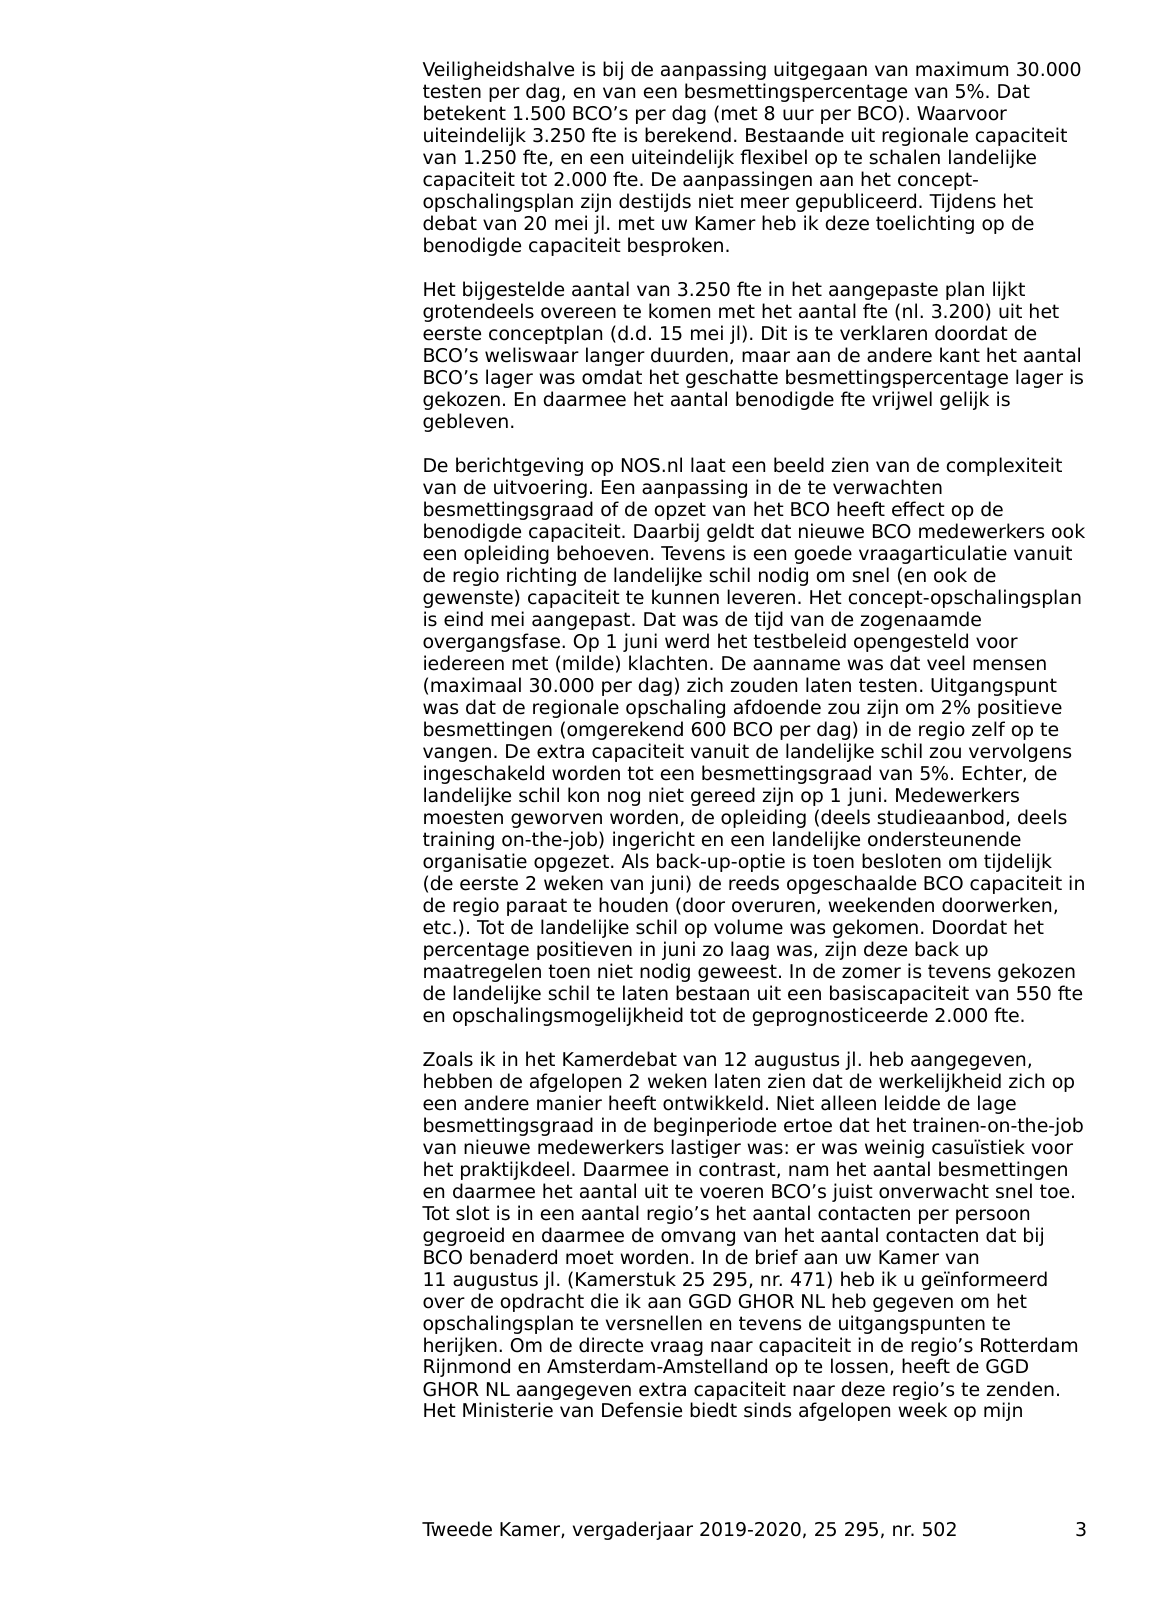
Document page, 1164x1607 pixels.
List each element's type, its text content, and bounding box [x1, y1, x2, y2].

text De berichtgeving op NOS.nl laat een beeld zien van de complexiteit van de uitvoering. Een aanpassing in de te verwachten besmettingsgraad of de opzet van het BCO heeft effect op de benodigde capaciteit. Daarbij geldt dat nieuwe BCO medewerkers ook een opleiding behoeven. Tevens is een goede vraagarticulatie vanuit de regio richting de landelijke schil nodig om snel (en ook de gewenste) capaciteit te kunnen leveren. Het concept-opschalingsplan is eind mei aangepast. Dat was de tijd van de zogenaamde overgangsfase. Op 1 juni werd het testbeleid opengesteld voor iedereen met (milde) klachten. De aanname was dat veel mensen (maximaal 30.000 per dag) zich zouden laten testen. Uitgangspunt was dat de regionale opschaling afdoende zou zijn om 2% positieve besmettingen (omgerekend 600 BCO per dag) in de regio zelf op te vangen. De extra capaciteit vanuit de landelijke schil zou vervolgens ingeschakeld worden tot een besmettingsgraad van 5%. Echter, de landelijke schil kon nog niet gereed zijn op 1 juni. Medewerkers moesten geworven worden, de opleiding (deels studieaanbod, deels training on-the-job) ingericht en een landelijke ondersteunende organisatie opgezet. Als back-up-optie is toen besloten om tijdelijk (de eerste 2 weken van juni) de reeds opgeschaalde BCO capaciteit in de regio paraat te houden (door overuren, weekenden doorwerken, etc.). Tot de landelijke schil op volume was gekomen. Doordat het percentage positieven in juni zo laag was, zijn deze back up maatregelen toen niet nodig geweest. In de zomer is tevens gekozen de landelijke schil te laten bestaan uit een basiscapaciteit van 550 fte en opschalingsmogelijkheid tot de geprognosticeerde 2.000 fte. [422, 455, 1087, 1027]
text Zoals ik in het Kamerdebat van 12 augustus jl. heb aangegeven, hebben de afgelopen 2 weken laten zien dat de werkelijkheid zich op een andere manier heeft ontwikkeld. Niet alleen leidde de lage besmettingsgraad in de beginperiode ertoe dat het trainen-on-the-job van nieuwe medewerkers lastiger was: er was weinig casuïstiek voor het praktijkdeel. Daarmee in contrast, nam het aantal besmettingen en daarmee het aantal uit te voeren BCO’s juist onverwacht snel toe. Tot slot is in een aantal regio’s het aantal contacten per persoon gegroeid en daarmee de omvang van het aantal contacten dat bij BCO benaderd moet worden. In de brief aan uw Kamer van 11 augustus jl. (Kamerstuk 25 295, nr. 471) heb ik u geïnformeerd over de opdracht die ik aan GGD GHOR NL heb gegeven om het opschalingsplan te versnellen en tevens de uitgangspunten te herijken. Om de directe vraag naar capaciteit in de regio’s Rotterdam Rijnmond en Amsterdam-Amstelland op te lossen, heeft de GGD GHOR NL aangegeven extra capaciteit naar deze regio’s te zenden. Het Ministerie van Defensie biedt sinds afgelopen week op mijn [422, 1049, 1087, 1422]
text Het bijgestelde aantal van 3.250 fte in het aangepaste plan lijkt grotendeels overeen te komen met het aantal fte (nl. 3.200) uit het eerste conceptplan (d.d. 15 mei jl). Dit is te verklaren doordat de BCO’s weliswaar langer duurden, maar aan de andere kant het aantal BCO’s lager was omdat het geschatte besmettingspercentage lager is gekozen. En daarmee het aantal benodigde fte vrijwel gelijk is gebleven. [422, 279, 1087, 433]
text Veiligheidshalve is bij de aanpassing uitgegaan van maximum 30.000 testen per dag, en van een besmettingspercentage van 5%. Dat betekent 1.500 BCO’s per dag (met 8 uur per BCO). Waarvoor uiteindelijk 3.250 fte is berekend. Bestaande uit regionale capaciteit van 1.250 fte, en een uiteindelijk flexibel op te schalen landelijke capaciteit tot 2.000 fte. De aanpassingen aan het concept-opschalingsplan zijn destijds niet meer gepubliceerd. Tijdens het debat van 20 mei jl. met uw Kamer heb ik deze toelichting op de benodigde capaciteit besproken. [422, 59, 1087, 257]
